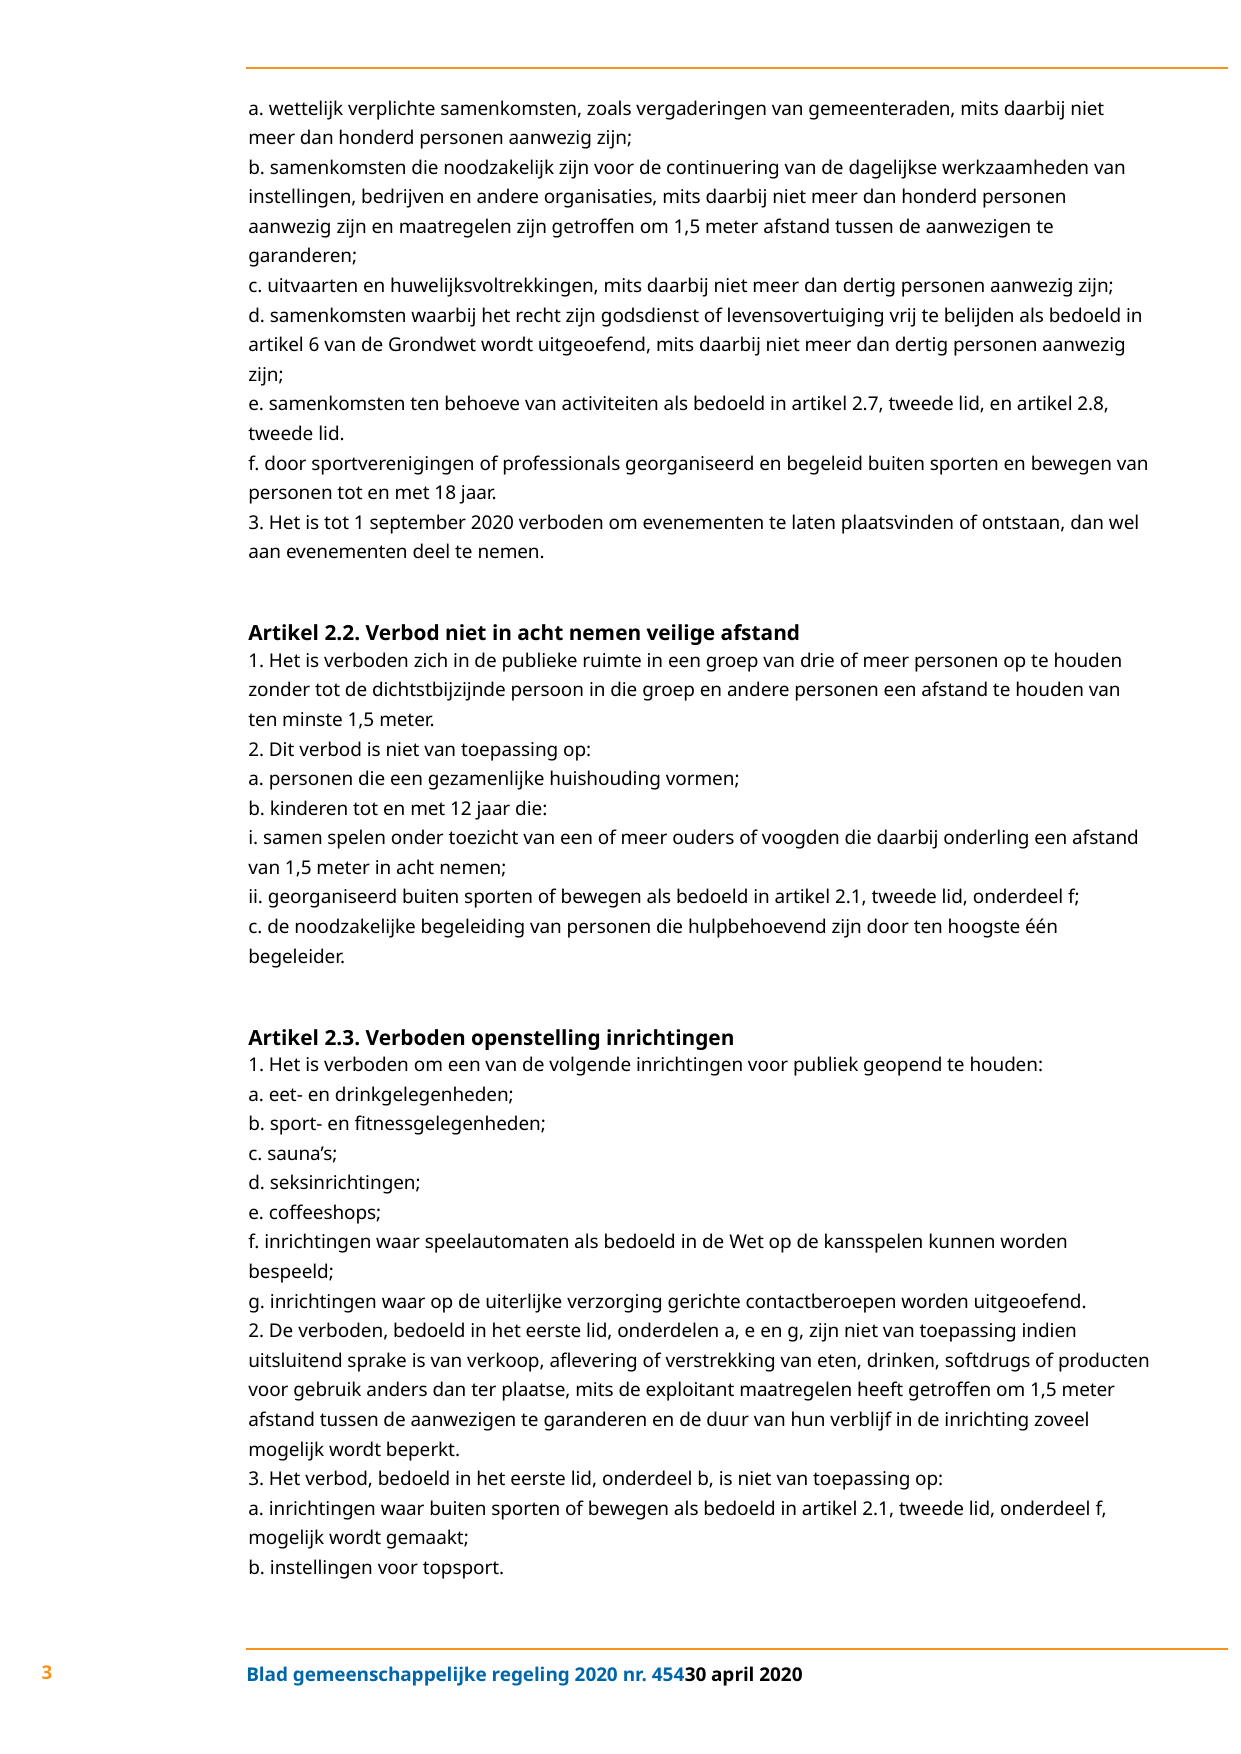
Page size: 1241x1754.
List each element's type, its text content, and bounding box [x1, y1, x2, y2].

text d. samenkomsten waarbij het recht zijn godsdienst of levensovertuiging vrij te belijden als bedoeld in artikel 6 van de Grondwet wordt uitgeoefend, mits daarbij niet meer dan dertig personen aanwezig zijn; [248, 302, 1152, 387]
text i. samen spelen onder toezicht van een of meer ouders of voogden die daarbij onderling een afstand van 1,5 meter in acht nemen; [248, 824, 1152, 880]
text g. inrichtingen waar op de uiterlijke verzorging gerichte contactberoepen worden uitgeoefend. [248, 1288, 1152, 1314]
text b. samenkomsten die noodzakelijk zijn voor de continuering van de dagelijkse werkzaamheden van instellingen, bedrijven en andere organisaties, mits daarbij niet meer dan honderd personen aanwezig zijn en maatregelen zijn getroffen om 1,5 meter afstand tussen de aanwezigen te garanderen; [248, 154, 1152, 268]
text 2. De verboden, bedoeld in het eerste lid, onderdelen a, e en g, zijn niet van toepassing indien uitsluitend sprake is van verkoop, aflevering of verstrekking van eten, drinken, softdrugs of producten voor gebruik anders dan ter plaatse, mits de exploitant maatregelen heeft getroffen om 1,5 meter afstand tussen de aanwezigen te garanderen en de duur van hun verblijf in de inrichting zoveel mogelijk wordt beperkt. [248, 1317, 1152, 1462]
text c. de noodzakelijke begeleiding van personen die hulpbehoevend zijn door ten hoogste één begeleider. [248, 913, 1152, 968]
text b. kinderen tot en met 12 jaar die: [248, 795, 1152, 821]
text a. inrichtingen waar buiten sporten of bewegen als bedoeld in artikel 2.1, tweede lid, onderdeel f, mogelijk wordt gemaakt; [248, 1495, 1152, 1550]
text d. seksinrichtingen; [248, 1169, 1152, 1195]
text 1. Het is verboden zich in de publieke ruimte in een groep van drie of meer personen op te houden zonder tot de dichtstbijzijnde persoon in die groep en andere personen een afstand te houden van ten minste 1,5 meter. [248, 647, 1152, 732]
text a. eet- en drinkgelegenheden; [248, 1081, 1152, 1107]
text f. door sportverenigingen of professionals georganiseerd en begeleid buiten sporten en bewegen van personen tot en met 18 jaar. [248, 450, 1152, 505]
text a. personen die een gezamenlijke huishouding vormen; [248, 765, 1152, 791]
text e. coffeeshops; [248, 1199, 1152, 1225]
text Artikel 2.2. Verbod niet in acht nemen veilige afstand [248, 618, 1152, 647]
text f. inrichtingen waar speelautomaten als bedoeld in de Wet op de kansspelen kunnen worden bespeeld; [248, 1229, 1152, 1284]
text 3. Het verbod, bedoeld in het eerste lid, onderdeel b, is niet van toepassing op: [248, 1465, 1152, 1491]
text 2. Dit verbod is niet van toepassing op: [248, 736, 1152, 761]
text b. sport- en fitnessgelegenheden; [248, 1110, 1152, 1136]
text a. wettelijk verplichte samenkomsten, zoals vergaderingen van gemeenteraden, mits daarbij niet meer dan honderd personen aanwezig zijn; [248, 95, 1152, 150]
text Artikel 2.3. Verboden openstelling inrichtingen [248, 1023, 1152, 1051]
text 3. Het is tot 1 september 2020 verboden om evenementen te laten plaatsvinden of ontstaan, dan wel aan evenementen deel te nemen. [248, 509, 1152, 564]
text ii. georganiseerd buiten sporten of bewegen als bedoeld in artikel 2.1, tweede lid, onderdeel f; [248, 884, 1152, 909]
text e. samenkomsten ten behoeve van activiteiten als bedoeld in artikel 2.7, tweede lid, en artikel 2.8, tweede lid. [248, 391, 1152, 446]
text c. sauna’s; [248, 1140, 1152, 1166]
text 1. Het is verboden om een van de volgende inrichtingen voor publiek geopend te houden: [248, 1051, 1152, 1077]
text c. uitvaarten en huwelijksvoltrekkingen, mits daarbij niet meer dan dertig personen aanwezig zijn; [248, 272, 1152, 298]
text b. instellingen voor topsport. [248, 1554, 1152, 1580]
picture [41, 47, 231, 172]
